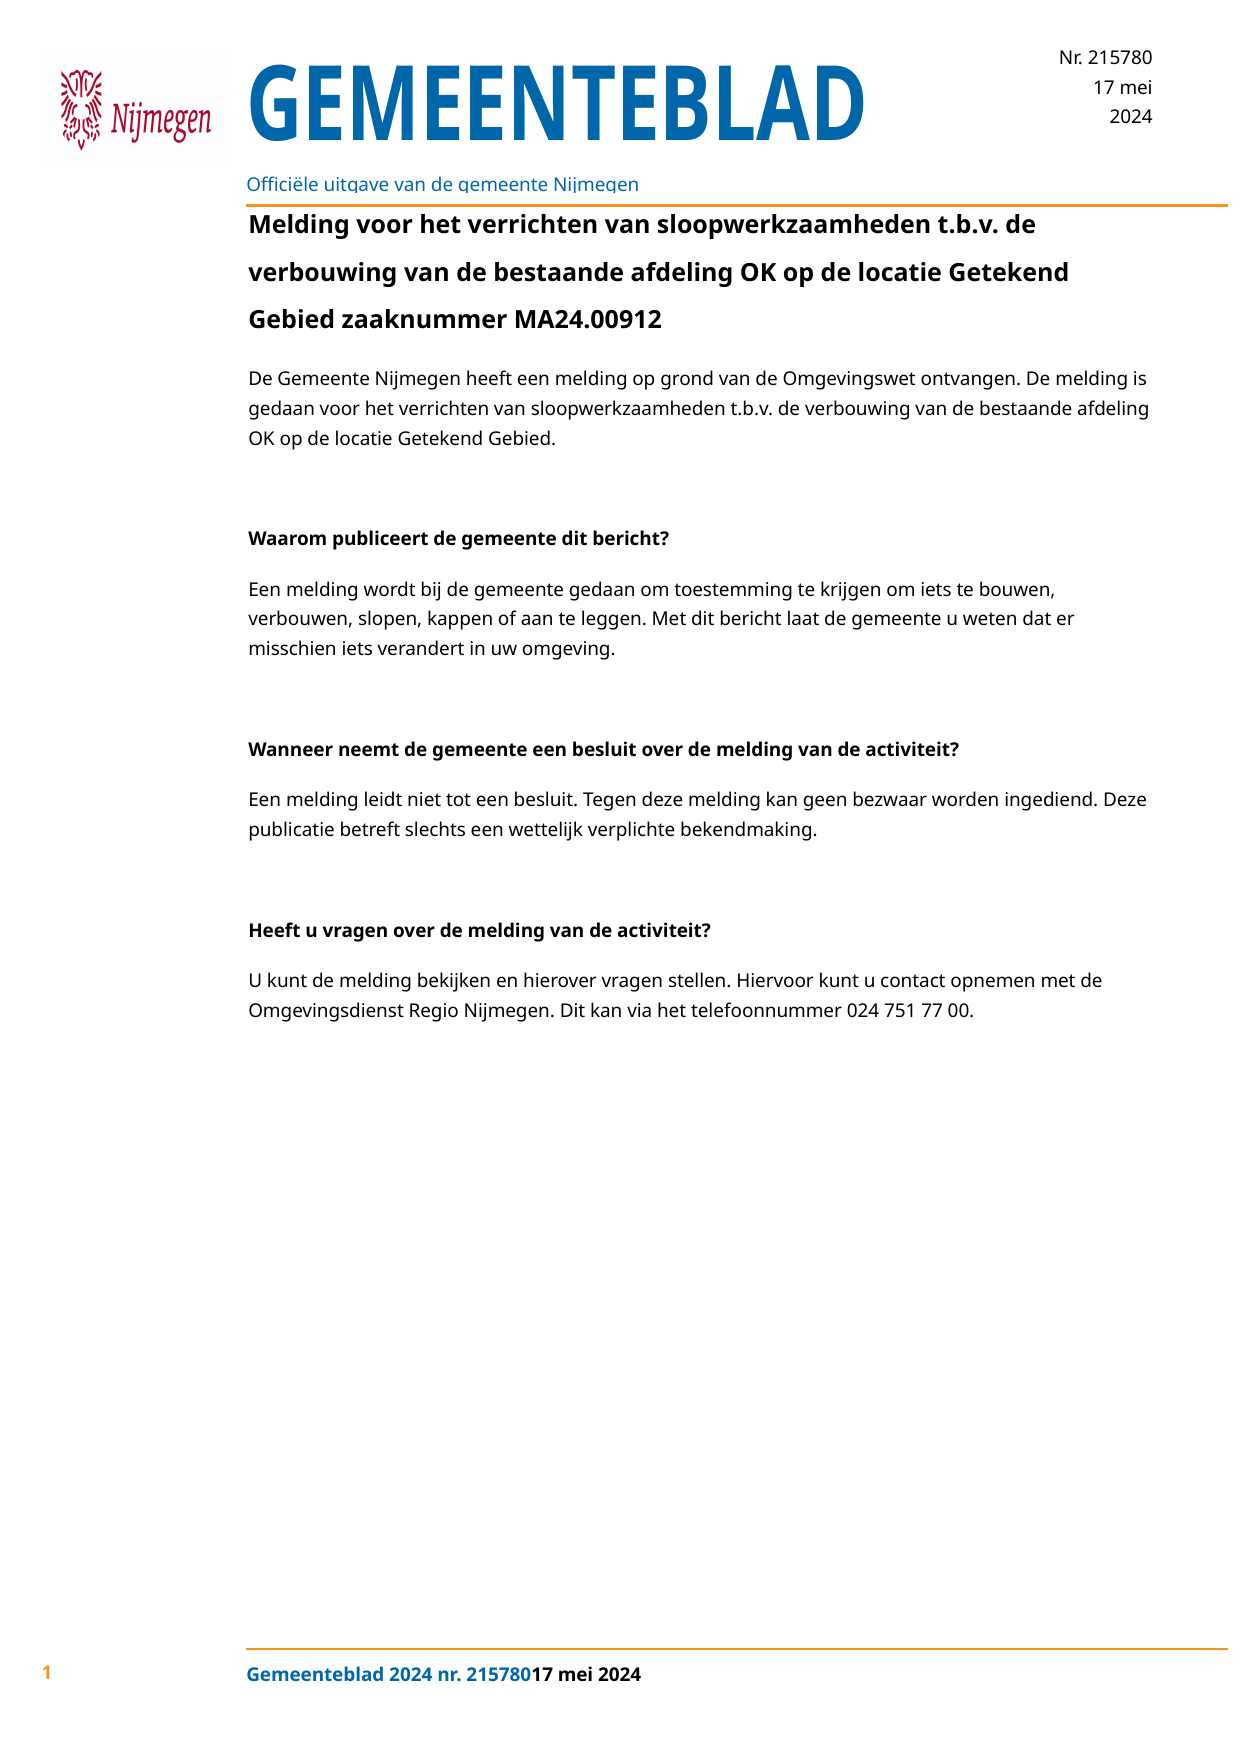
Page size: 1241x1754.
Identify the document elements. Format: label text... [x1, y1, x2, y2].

text Wanneer neemt de gemeente een besluit over de melding van de activiteit? [248, 736, 1152, 762]
text Een melding wordt bij de gemeente gedaan om toestemming te krijgen om iets te bouwen, verbouwen, slopen, kappen of aan te leggen. Met dit bericht laat de gemeente u weten dat er misschien iets verandert in uw omgeving. [248, 576, 1152, 661]
text De Gemeente Nijmegen heeft een melding op grond van de Omgevingswet ontvangen. De melding is gedaan voor het verrichten van sloopwerkzaamheden t.b.v. de verbouwing van de bestaande afdeling OK op de locatie Getekend Gebied. [248, 366, 1152, 450]
picture [41, 47, 231, 172]
text Een melding leidt niet tot een besluit. Tegen deze melding kan geen bezwaar worden ingediend. Deze publicatie betreft slechts een wettelijk verplichte bekendmaking. [248, 786, 1152, 842]
text Waarom publiceert de gemeente dit bericht? [248, 526, 1152, 551]
text U kunt de melding bekijken en hierover vragen stellen. Hiervoor kunt u contact opnemen met de Omgevingsdienst Regio Nijmegen. Dit kan via het telefoonnummer 024 751 77 00. [248, 967, 1152, 1022]
text Melding voor het verrichten van sloopwerkzaamheden t.b.v. de verbouwing van de bestaande afdeling OK op de locatie Getekend Gebied zaaknummer MA24.00912 [248, 207, 1152, 336]
text Heeft u vragen over de melding van de activiteit? [248, 917, 1152, 942]
